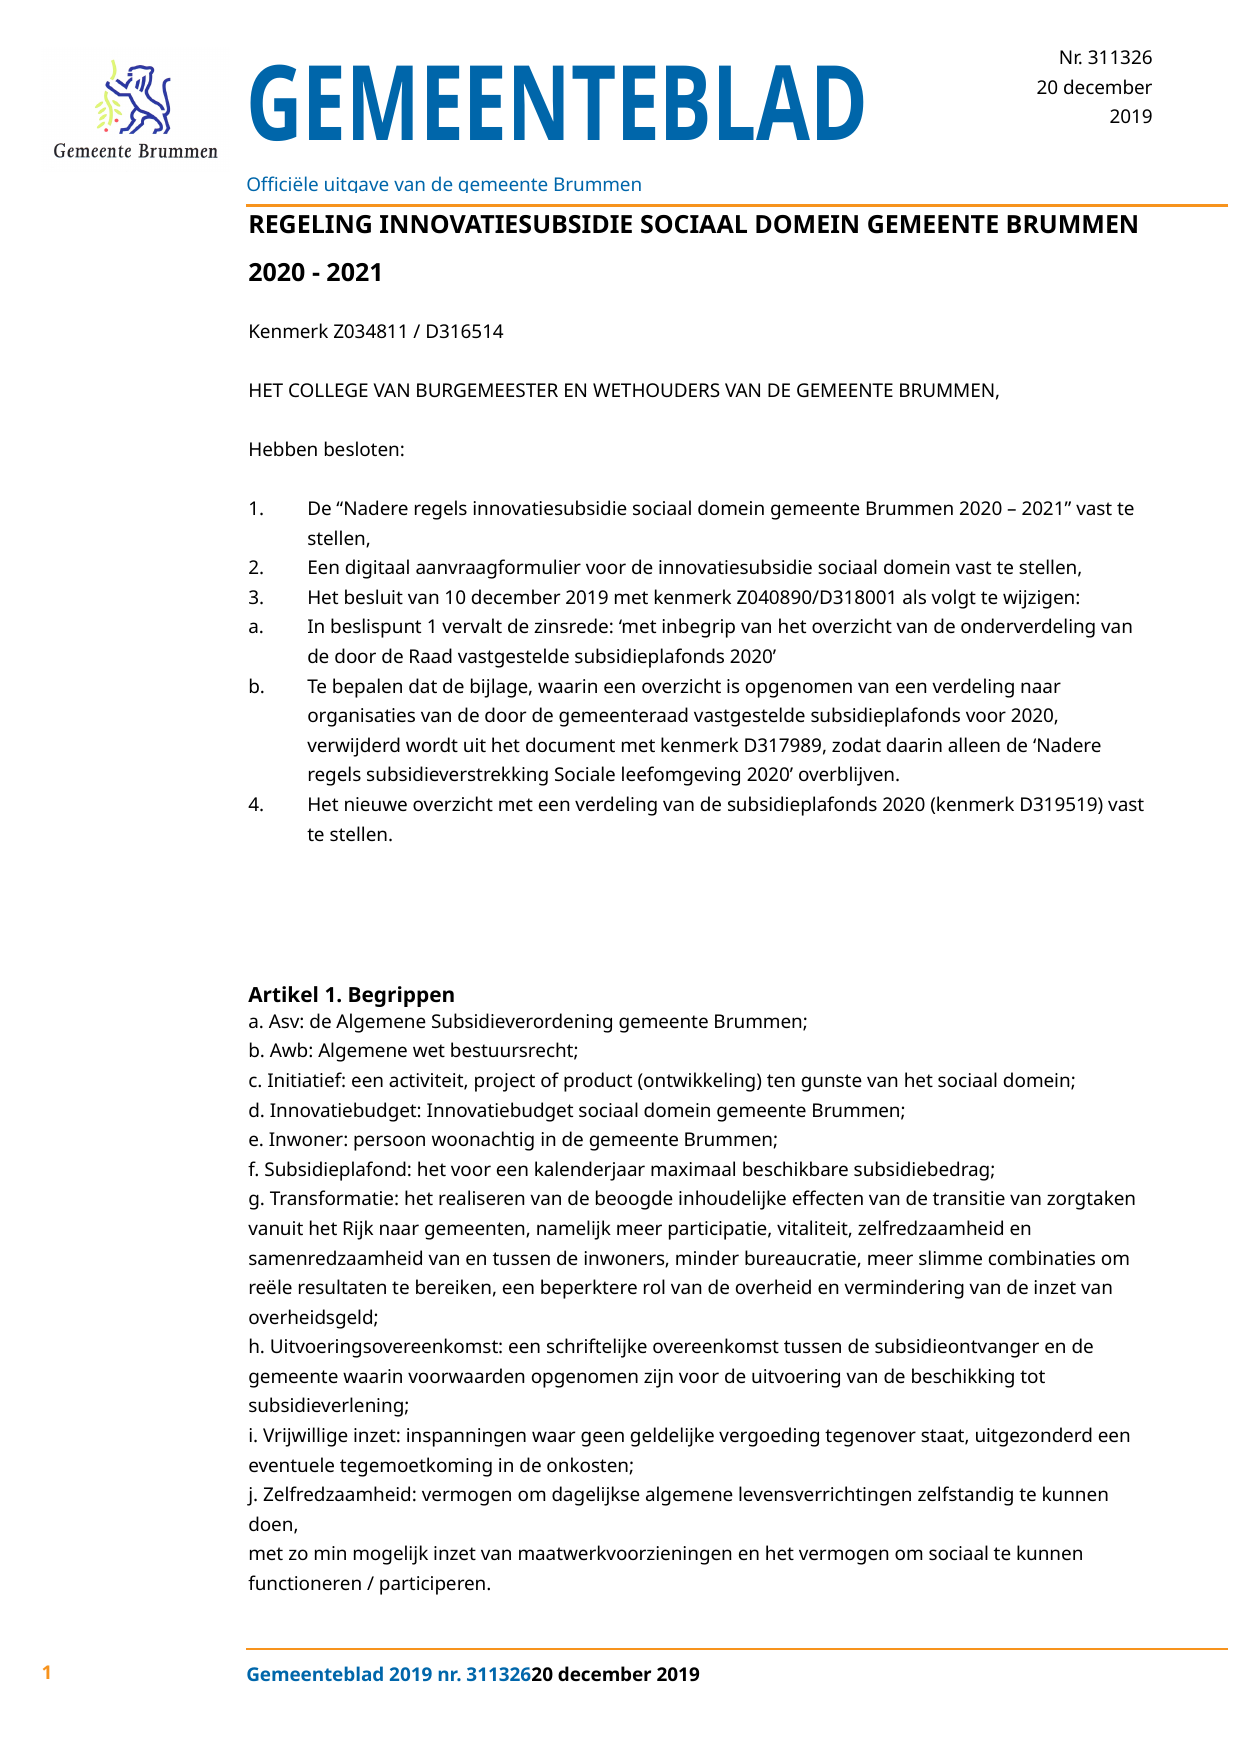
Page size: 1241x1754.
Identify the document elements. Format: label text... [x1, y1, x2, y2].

text e. Inwoner: persoon woonachtig in de gemeente Brummen; [248, 1126, 1152, 1152]
text h. Uitvoeringsovereenkomst: een schriftelijke overeenkomst tussen de subsidieontvanger en de [248, 1333, 1152, 1359]
picture [41, 47, 231, 172]
text i. Vrijwillige inzet: inspanningen waar geen geldelijke vergoeding tegenover staat, uitgezonderd een [248, 1422, 1152, 1448]
text Artikel 1. Begrippen [248, 980, 1152, 1008]
text eventuele tegemoetkoming in de onkosten; [248, 1452, 1152, 1478]
text gemeente waarin voorwaarden opgenomen zijn voor de uitvoering van de beschikking tot subsidieverlening; [248, 1363, 1152, 1418]
text j. Zelfredzaamheid: vermogen om dagelijkse algemene levensverrichtingen zelfstandig te kunnen doen, [248, 1481, 1152, 1537]
list De “Nadere regels innovatiesubsidie sociaal domein gemeente Brummen 2020 – 2021” vast te stellen, [248, 495, 1152, 551]
list In beslispunt 1 vervalt de zinsrede: ‘met inbegrip van het overzicht van de onderverdeling van de door de Raad vastgestelde subsidieplafonds 2020’ [248, 614, 1152, 669]
text Kenmerk Z034811 / D316514 [248, 318, 1152, 344]
text d. Innovatiebudget: Innovatiebudget sociaal domein gemeente Brummen; [248, 1097, 1152, 1123]
text REGELING INNOVATIESUBSIDIE SOCIAAL DOMEIN GEMEENTE BRUMMEN 2020 - 2021 [248, 207, 1152, 288]
text Hebben besloten: [248, 436, 1152, 462]
text b. Awb: Algemene wet bestuursrecht; [248, 1038, 1152, 1063]
list Het besluit van 10 december 2019 met kenmerk Z040890/D318001 als volgt te wijzigen: [248, 584, 1152, 610]
text a. Asv: de Algemene Subsidieverordening gemeente Brummen; [248, 1008, 1152, 1034]
list Het nieuwe overzicht met een verdeling van de subsidieplafonds 2020 (kenmerk D319519) vast te stellen. [248, 791, 1152, 847]
text g. Transformatie: het realiseren van de beoogde inhoudelijke effecten van de transitie van zorgtaken vanuit het Rijk naar gemeenten, namelijk meer participatie, vitaliteit, zelfredzaamheid en samenredzaamheid van en tussen de inwoners, minder bureaucratie, meer slimme combinaties om reële resultaten te bereiken, een beperktere rol van de overheid en vermindering van de inzet van overheidsgeld; [248, 1186, 1152, 1330]
list Een digitaal aanvraagformulier voor de innovatiesubsidie sociaal domein vast te stellen, [248, 554, 1152, 580]
text c. Initiatief: een activiteit, project of product (ontwikkeling) ten gunste van het sociaal domein; [248, 1067, 1152, 1093]
text met zo min mogelijk inzet van maatwerkvoorzieningen en het vermogen om sociaal te kunnen functioneren / participeren. [248, 1541, 1152, 1596]
text HET COLLEGE VAN BURGEMEESTER EN WETHOUDERS VAN DE GEMEENTE BRUMMEN, [248, 377, 1152, 403]
list Te bepalen dat de bijlage, waarin een overzicht is opgenomen van een verdeling naar organisaties van de door de gemeenteraad vastgestelde subsidieplafonds voor 2020, verwijderd wordt uit het document met kenmerk D317989, zodat daarin alleen de ‘Nadere regels subsidieverstrekking Sociale leefomgeving 2020’ overblijven. [248, 673, 1152, 787]
text f. Subsidieplafond: het voor een kalenderjaar maximaal beschikbare subsidiebedrag; [248, 1156, 1152, 1182]
